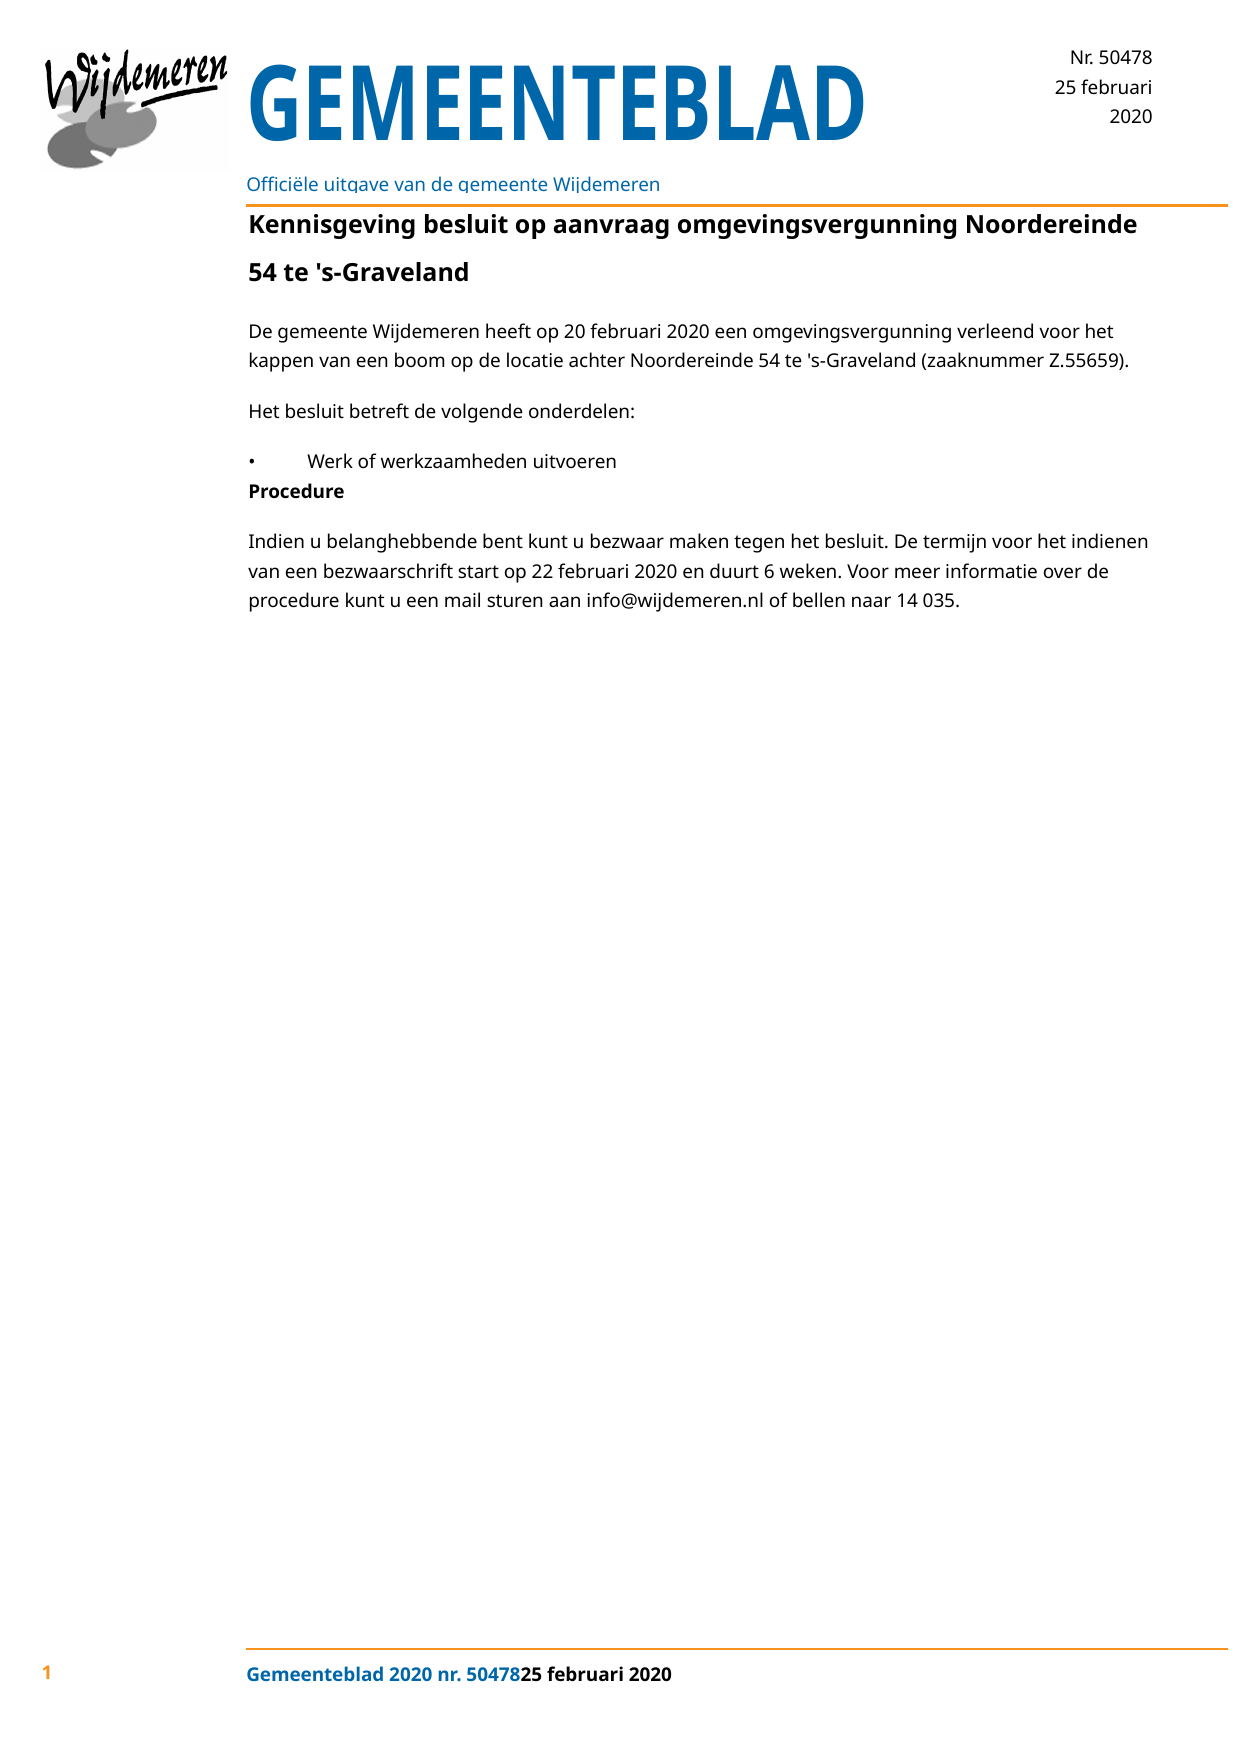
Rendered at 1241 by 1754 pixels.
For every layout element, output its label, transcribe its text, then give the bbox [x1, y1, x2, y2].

text Indien u belanghebbende bent kunt u bezwaar maken tegen het besluit. De termijn voor het indienen van een bezwaarschrift start op 22 februari 2020 en duurt 6 weken. Voor meer informatie over de procedure kunt u een mail sturen aan info@wijdemeren.nl of bellen naar 14 035. [248, 528, 1152, 613]
text Procedure [248, 478, 1152, 504]
list Werk of werkzaamheden uitvoeren [248, 448, 1152, 474]
picture [41, 47, 231, 172]
text De gemeente Wijdemeren heeft op 20 februari 2020 een omgevingsvergunning verleend voor het kappen van een boom op de locatie achter Noordereinde 54 te 's-Graveland (zaaknummer Z.55659). [248, 318, 1152, 373]
text Kennisgeving besluit op aanvraag omgevingsvergunning Noordereinde 54 te 's-Graveland [248, 207, 1152, 288]
text Het besluit betreft de volgende onderdelen: [248, 398, 1152, 424]
